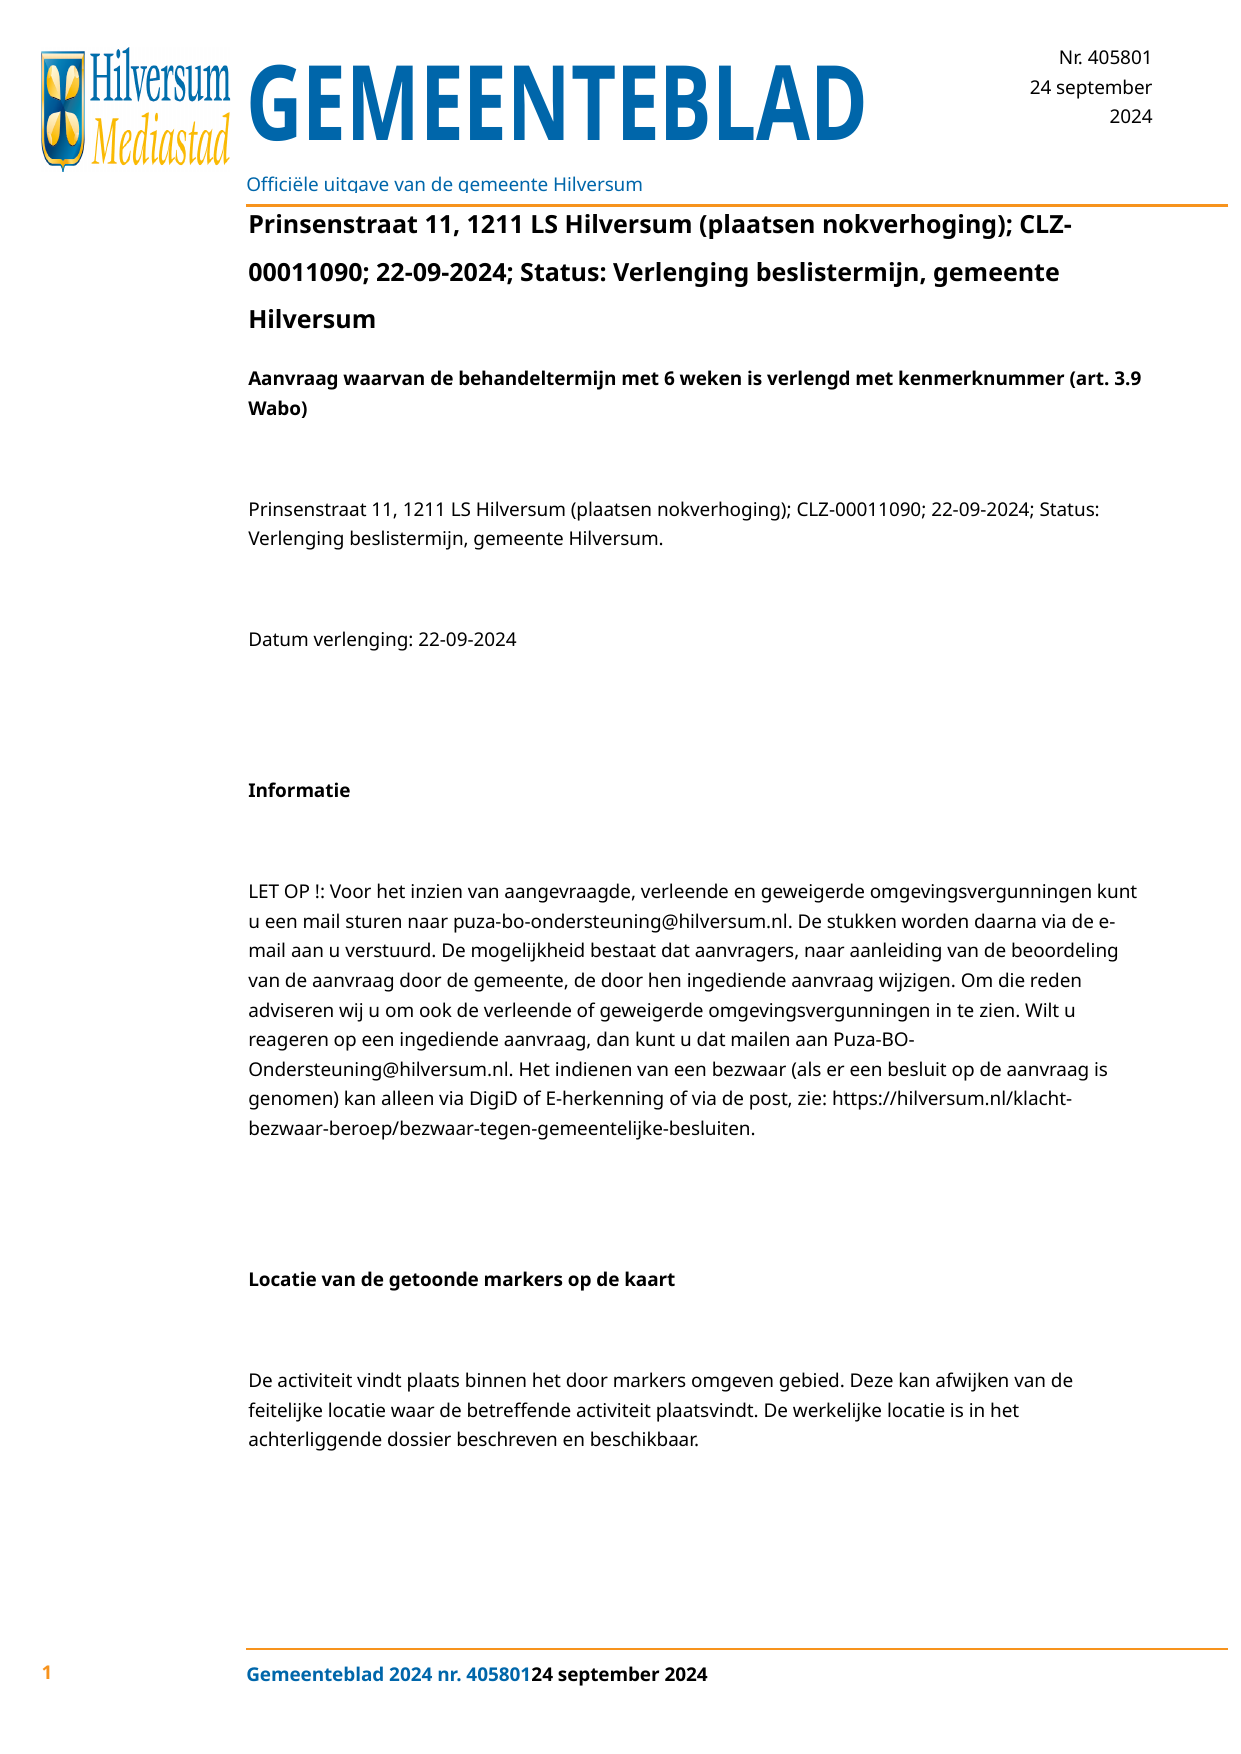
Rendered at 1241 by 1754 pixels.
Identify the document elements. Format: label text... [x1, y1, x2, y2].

text Prinsenstraat 11, 1211 LS Hilversum (plaatsen nokverhoging); CLZ-00011090; 22-09-2024; Status: Verlenging beslistermijn, gemeente Hilversum [248, 207, 1152, 336]
text Datum verlenging: 22-09-2024 [248, 626, 1152, 652]
text Aanvraag waarvan de behandeltermijn met 6 weken is verlengd met kenmerknummer (art. 3.9 Wabo) [248, 366, 1152, 421]
text LET OP !: Voor het inzien van aangevraagde, verleende en geweigerde omgevingsvergunningen kunt u een mail sturen naar puza-bo-ondersteuning@hilversum.nl. De stukken worden daarna via de e-mail aan u verstuurd. De mogelijkheid bestaat dat aanvragers, naar aanleiding van de beoordeling van de aanvraag door de gemeente, de door hen ingediende aanvraag wijzigen. Om die reden adviseren wij u om ook de verleende of geweigerde omgevingsvergunningen in te zien. Wilt u reageren op een ingediende aanvraag, dan kunt u dat mailen aan Puza-BO-Ondersteuning@hilversum.nl. Het indienen van een bezwaar (als er een besluit op de aanvraag is genomen) kan alleen via DigiD of E-herkenning of via de post, zie: https://hilversum.nl/klacht-bezwaar-beroep/bezwaar-tegen-gemeentelijke-besluiten. [248, 878, 1152, 1141]
text Informatie [248, 778, 1152, 803]
text Prinsenstraat 11, 1211 LS Hilversum (plaatsen nokverhoging); CLZ-00011090; 22-09-2024; Status: Verlenging beslistermijn, gemeente Hilversum. [248, 496, 1152, 551]
text De activiteit vindt plaats binnen het door markers omgeven gebied. Deze kan afwijken van de feitelijke locatie waar de betreffende activiteit plaatsvindt. De werkelijke locatie is in het achterliggende dossier beschreven en beschikbaar. [248, 1367, 1152, 1452]
picture [41, 47, 231, 172]
text Locatie van de getoonde markers op de kaart [248, 1266, 1152, 1292]
